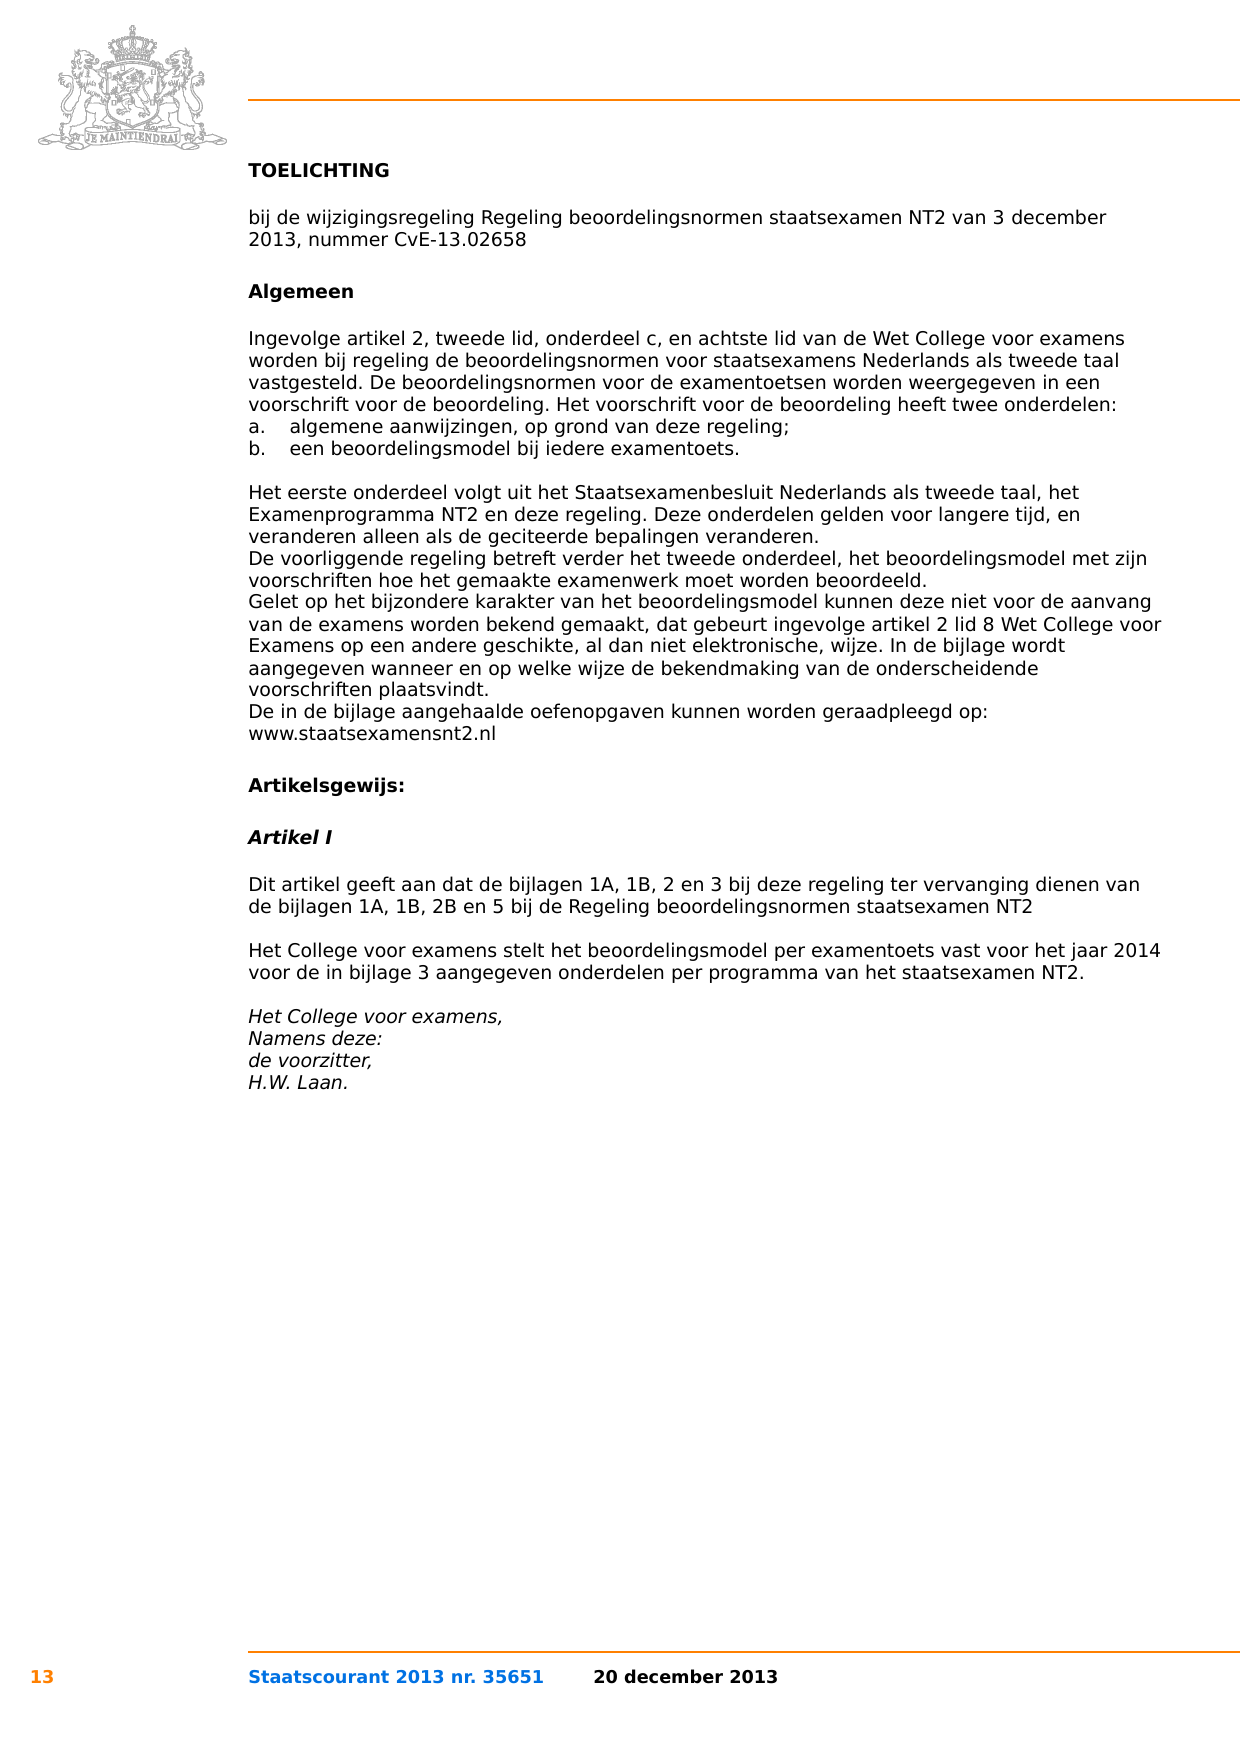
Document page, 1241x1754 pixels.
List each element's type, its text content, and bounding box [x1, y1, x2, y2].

text b. een beoordelingsmodel bij iedere examentoets. [248, 438, 1163, 460]
text bij de wijzigingsregeling Regeling beoordelingsnormen staatsexamen NT2 van 3 december 2013, nummer CvE-13.02658 [248, 207, 1163, 251]
text De in de bijlage aangehaalde oefenopgaven kunnen worden geraadpleegd op: www.staatsexamensnt2.nl [248, 701, 1163, 745]
text Het eerste onderdeel volgt uit het Staatsexamenbesluit Nederlands als tweede taal, het Examenprogramma NT2 en deze regeling. Deze onderdelen gelden voor langere tijd, en veranderen alleen als de geciteerde bepalingen veranderen. [248, 482, 1163, 547]
subtitle TOELICHTING [248, 160, 1163, 182]
text Gelet op het bijzondere karakter van het beoordelingsmodel kunnen deze niet voor de aanvang van de examens worden bekend gemaakt, dat gebeurt ingevolge artikel 2 lid 8 Wet College voor Examens op een andere geschikte, al dan niet elektronische, wijze. In de bijlage wordt aangegeven wanneer en op welke wijze de bekendmaking van de onderscheidende voorschriften plaatsvindt. [248, 591, 1163, 701]
text Ingevolge artikel 2, tweede lid, onderdeel c, en achtste lid van de Wet College voor examens worden bij regeling de beoordelingsnormen voor staatsexamens Nederlands als tweede taal vastgesteld. De beoordelingsnormen voor de examentoetsen worden weergegeven in een voorschrift voor de beoordeling. Het voorschrift voor de beoordeling heeft twee onderdelen: [248, 328, 1163, 416]
text Dit artikel geeft aan dat de bijlagen 1A, 1B, 2 en 3 bij deze regeling ter vervanging dienen van de bijlagen 1A, 1B, 2B en 5 bij de Regeling beoordelingsnormen staatsexamen NT2 [248, 874, 1163, 918]
picture [38, 25, 227, 150]
text Het College voor examens stelt het beoordelingsmodel per examentoets vast voor het jaar 2014 voor de in bijlage 3 aangegeven onderdelen per programma van het staatsexamen NT2. [248, 940, 1163, 984]
text De voorliggende regeling betreft verder het tweede onderdeel, het beoordelingsmodel met zijn voorschriften hoe het gemaakte examenwerk moet worden beoordeeld. [248, 547, 1163, 591]
text Het College voor examens, Namens deze: de voorzitter, H.W. Laan. [248, 1006, 1163, 1094]
text a. algemene aanwijzingen, op grond van deze regeling; [248, 416, 1163, 438]
subtitle Artikel I [248, 827, 1163, 849]
subtitle Algemeen [248, 281, 1163, 303]
subtitle Artikelsgewijs: [248, 775, 1163, 797]
